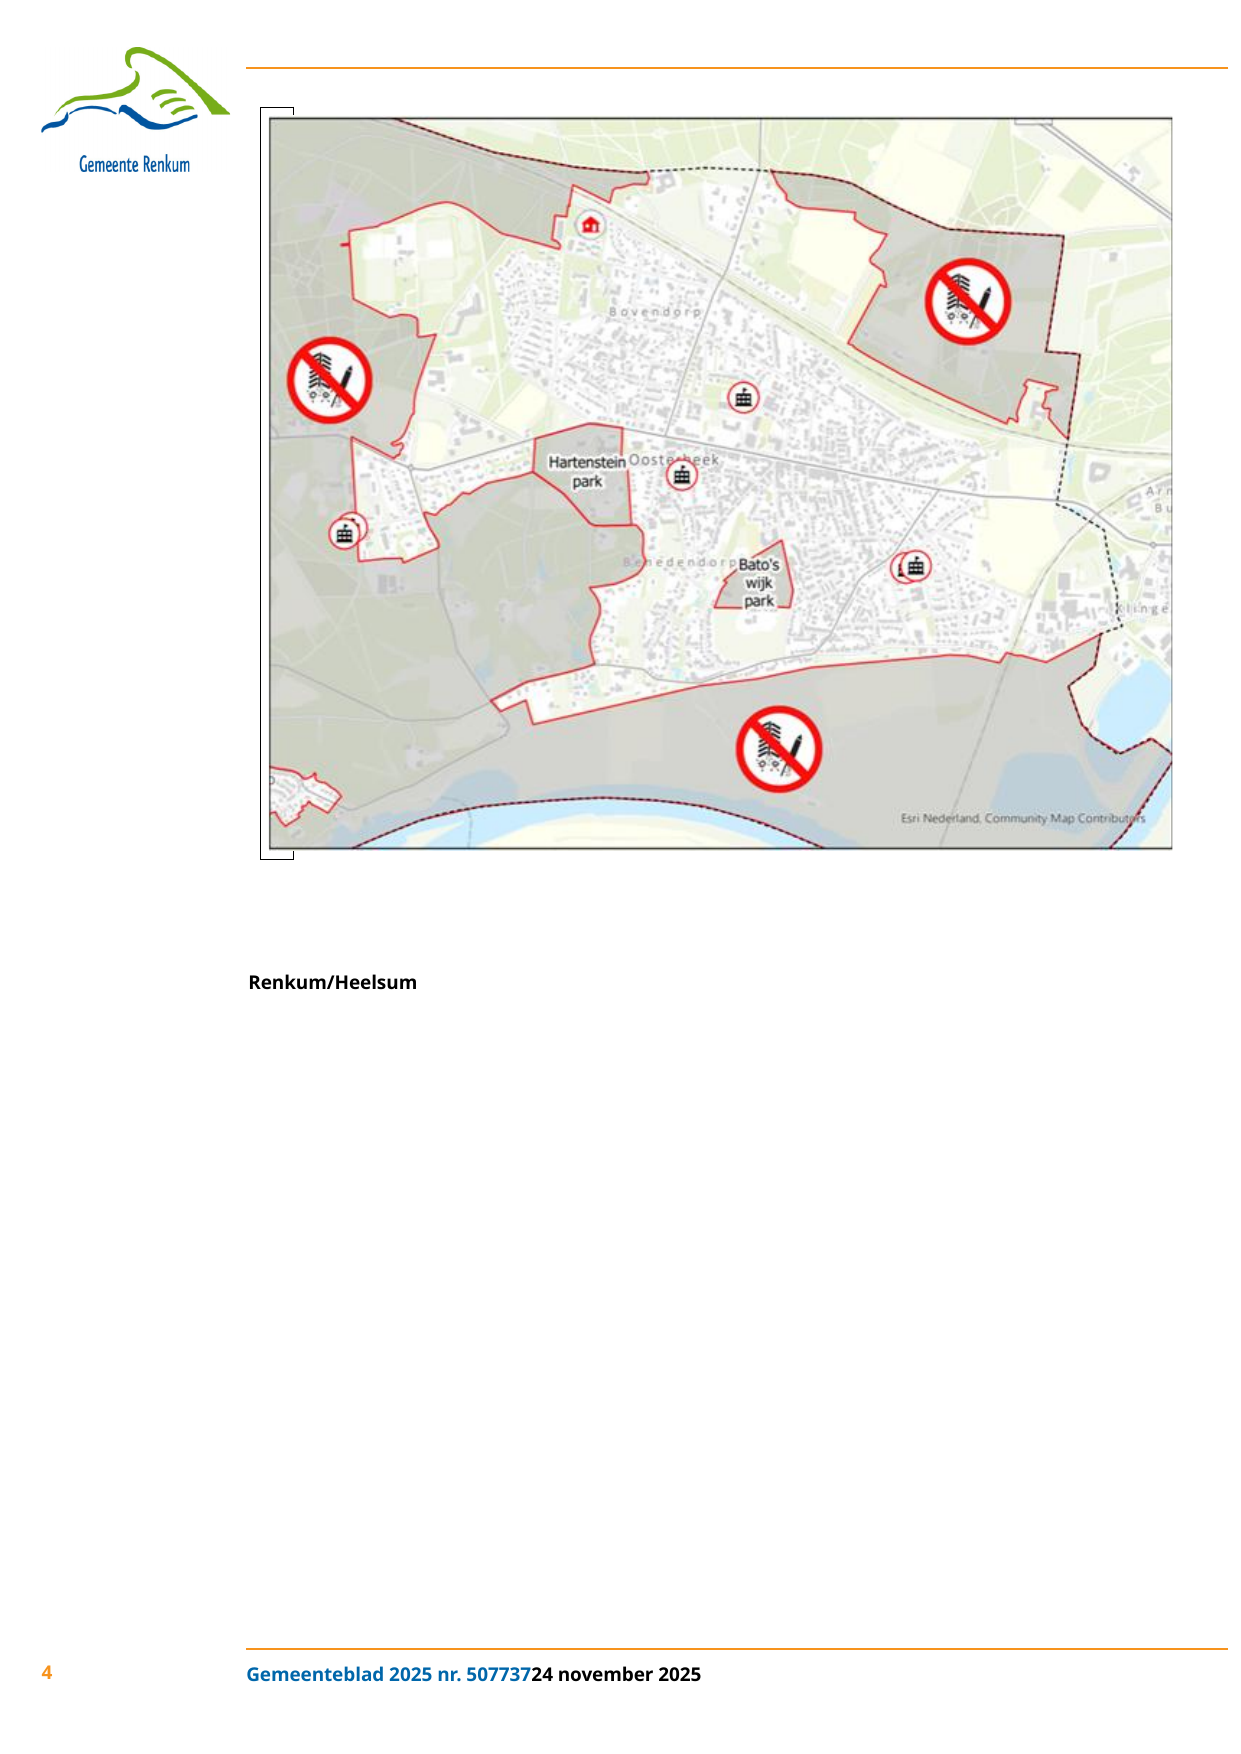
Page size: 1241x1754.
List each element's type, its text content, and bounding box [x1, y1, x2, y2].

text Renkum/Heelsum [248, 969, 1152, 995]
picture [41, 47, 231, 172]
picture [268, 115, 1173, 851]
